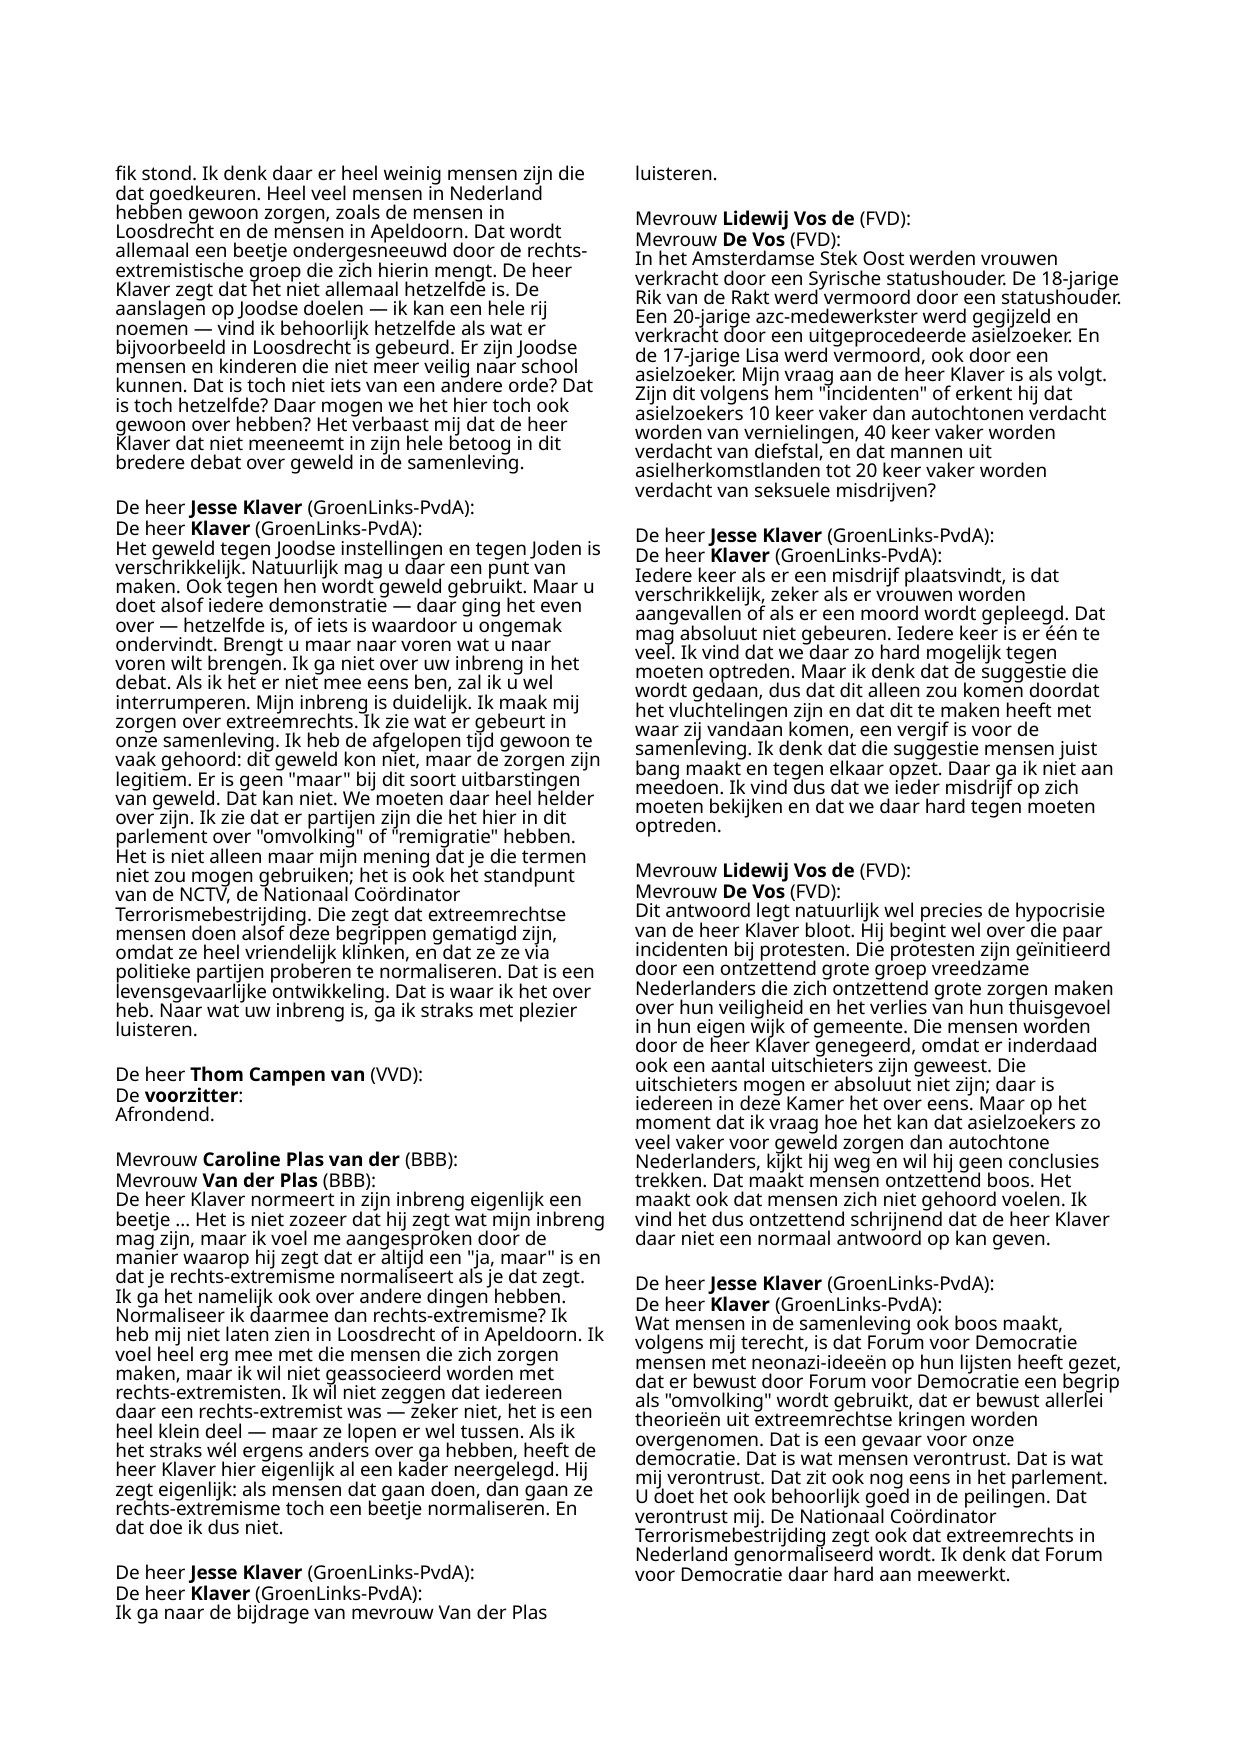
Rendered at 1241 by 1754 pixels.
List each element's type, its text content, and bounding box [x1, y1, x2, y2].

text De heer Klaver normeert in zijn inbreng eigenlijk een beetje … Het is niet zozeer dat hij zegt wat mijn inbreng mag zijn, maar ik voel me aangesproken door de manier waarop hij zegt dat er altijd een "ja, maar" is en dat je rechts-extremisme normaliseert als je dat zegt. Ik ga het namelijk ook over andere dingen hebben. Normaliseer ik daarmee dan rechts-extremisme? Ik heb mij niet laten zien in Loosdrecht of in Apeldoorn. Ik voel heel erg mee met die mensen die zich zorgen maken, maar ik wil niet geassocieerd worden met rechts-extremisten. Ik wil niet zeggen dat iedereen daar een rechts-extremist was — zeker niet, het is een heel klein deel — maar ze lopen er wel tussen. Als ik het straks wél ergens anders over ga hebben, heeft de heer Klaver hier eigenlijk al een kader neergelegd. Hij zegt eigenlijk: als mensen dat gaan doen, dan gaan ze rechts-extremisme toch een beetje normaliseren. En dat doe ik dus niet. [115, 1191, 605, 1538]
text Het geweld tegen Joodse instellingen en tegen Joden is verschrikkelijk. Natuurlijk mag u daar een punt van maken. Ook tegen hen wordt geweld gebruikt. Maar u doet alsof iedere demonstratie — daar ging het even over — hetzelfde is, of iets is waardoor u ongemak ondervindt. Brengt u maar naar voren wat u naar voren wilt brengen. Ik ga niet over uw inbreng in het debat. Als ik het er niet mee eens ben, zal ik u wel interrumperen. Mijn inbreng is duidelijk. Ik maak mij zorgen over extreemrechts. Ik zie wat er gebeurt in onze samenleving. Ik heb de afgelopen tijd gewoon te vaak gehoord: dit geweld kon niet, maar de zorgen zijn legitiem. Er is geen "maar" bij dit soort uitbarstingen van geweld. Dat kan niet. We moeten daar heel helder over zijn. Ik zie dat er partijen zijn die het hier in dit parlement over "omvolking" of "remigratie" hebben. Het is niet alleen maar mijn mening dat je die termen niet zou mogen gebruiken; het is ook het standpunt van de NCTV, de Nationaal Coördinator Terrorismebestrijding. Die zegt dat extreemrechtse mensen doen alsof deze begrippen gematigd zijn, omdat ze heel vriendelijk klinken, en dat ze ze via politieke partijen proberen te normaliseren. Dat is een levensgevaarlijke ontwikkeling. Dat is waar ik het over heb. Naar wat uw inbreng is, ga ik straks met plezier luisteren. [115, 539, 605, 1041]
text De heer Jesse Klaver (GroenLinks-PvdA): [635, 522, 1125, 547]
text Afrondend. [115, 1106, 605, 1126]
text Mevrouw Caroline Plas van der (BBB): [115, 1146, 605, 1172]
text luisteren. [635, 165, 1125, 184]
text Mevrouw Lidewij Vos de (FVD): [635, 857, 1125, 883]
text De voorzitter: [115, 1087, 605, 1106]
text De heer Jesse Klaver (GroenLinks-PvdA): [115, 494, 605, 520]
text Mevrouw Lidewij Vos de (FVD): [635, 205, 1125, 231]
text De heer Jesse Klaver (GroenLinks-PvdA): [115, 1559, 605, 1585]
text Ik ga naar de bijdrage van mevrouw Van der Plas [115, 1604, 605, 1623]
text De heer Klaver (GroenLinks-PvdA): [635, 1296, 1125, 1315]
text fik stond. Ik denk daar er heel weinig mensen zijn die dat goedkeuren. Heel veel mensen in Nederland hebben gewoon zorgen, zoals de mensen in Loosdrecht en de mensen in Apeldoorn. Dat wordt allemaal een beetje ondergesneeuwd door de rechts-extremistische groep die zich hierin mengt. De heer Klaver zegt dat het niet allemaal hetzelfde is. De aanslagen op Joodse doelen — ik kan een hele rij noemen — vind ik behoorlijk hetzelfde als wat er bijvoorbeeld in Loosdrecht is gebeurd. Er zijn Joodse mensen en kinderen die niet meer veilig naar school kunnen. Dat is toch niet iets van een andere orde? Dat is toch hetzelfde? Daar mogen we het hier toch ook gewoon over hebben? Het verbaast mij dat de heer Klaver dat niet meeneemt in zijn hele betoog in dit bredere debat over geweld in de samenleving. [115, 165, 605, 474]
text De heer Klaver (GroenLinks-PvdA): [115, 1585, 605, 1604]
text In het Amsterdamse Stek Oost werden vrouwen verkracht door een Syrische statushouder. De 18-jarige Rik van de Rakt werd vermoord door een statushouder. Een 20-jarige azc-medewerkster werd gegijzeld en verkracht door een uitgeprocedeerde asielzoeker. En de 17-jarige Lisa werd vermoord, ook door een asielzoeker. Mijn vraag aan de heer Klaver is als volgt. Zijn dit volgens hem "incidenten" of erkent hij dat asielzoekers 10 keer vaker dan autochtonen verdacht worden van vernielingen, 40 keer vaker worden verdacht van diefstal, en dat mannen uit asielherkomstlanden tot 20 keer vaker worden verdacht van seksuele misdrijven? [635, 250, 1125, 501]
text Mevrouw De Vos (FVD): [635, 883, 1125, 902]
text Mevrouw De Vos (FVD): [635, 231, 1125, 250]
text Wat mensen in de samenleving ook boos maakt, volgens mij terecht, is dat Forum voor Democratie mensen met neonazi-ideeën op hun lijsten heeft gezet, dat er bewust door Forum voor Democratie een begrip als "omvolking" wordt gebruikt, dat er bewust allerlei theorieën uit extreemrechtse kringen worden overgenomen. Dat is een gevaar voor onze democratie. Dat is wat mensen verontrust. Dat is wat mij verontrust. Dat zit ook nog eens in het parlement. U doet het ook behoorlijk goed in de peilingen. Dat verontrust mij. De Nationaal Coördinator Terrorismebestrijding zegt ook dat extreemrechts in Nederland genormaliseerd wordt. Ik denk dat Forum voor Democratie daar hard aan meewerkt. [635, 1315, 1125, 1585]
text Dit antwoord legt natuurlijk wel precies de hypocrisie van de heer Klaver bloot. Hij begint wel over die paar incidenten bij protesten. Die protesten zijn geïnitieerd door een ontzettend grote groep vreedzame Nederlanders die zich ontzettend grote zorgen maken over hun veiligheid en het verlies van hun thuisgevoel in hun eigen wijk of gemeente. Die mensen worden door de heer Klaver genegeerd, omdat er inderdaad ook een aantal uitschieters zijn geweest. Die uitschieters mogen er absoluut niet zijn; daar is iedereen in deze Kamer het over eens. Maar op het moment dat ik vraag hoe het kan dat asielzoekers zo veel vaker voor geweld zorgen dan autochtone Nederlanders, kijkt hij weg en wil hij geen conclusies trekken. Dat maakt mensen ontzettend boos. Het maakt ook dat mensen zich niet gehoord voelen. Ik vind het dus ontzettend schrijnend dat de heer Klaver daar niet een normaal antwoord op kan geven. [635, 902, 1125, 1249]
text De heer Thom Campen van (VVD): [115, 1061, 605, 1087]
text De heer Jesse Klaver (GroenLinks-PvdA): [635, 1270, 1125, 1296]
text Mevrouw Van der Plas (BBB): [115, 1172, 605, 1191]
text De heer Klaver (GroenLinks-PvdA): [115, 520, 605, 539]
text De heer Klaver (GroenLinks-PvdA): [635, 547, 1125, 567]
text Iedere keer als er een misdrijf plaatsvindt, is dat verschrikkelijk, zeker als er vrouwen worden aangevallen of als er een moord wordt gepleegd. Dat mag absoluut niet gebeuren. Iedere keer is er één te veel. Ik vind dat we daar zo hard mogelijk tegen moeten optreden. Maar ik denk dat de suggestie die wordt gedaan, dus dat dit alleen zou komen doordat het vluchtelingen zijn en dat dit te maken heeft met waar zij vandaan komen, een vergif is voor de samenleving. Ik denk dat die suggestie mensen juist bang maakt en tegen elkaar opzet. Daar ga ik niet aan meedoen. Ik vind dus dat we ieder misdrijf op zich moeten bekijken en dat we daar hard tegen moeten optreden. [635, 567, 1125, 837]
